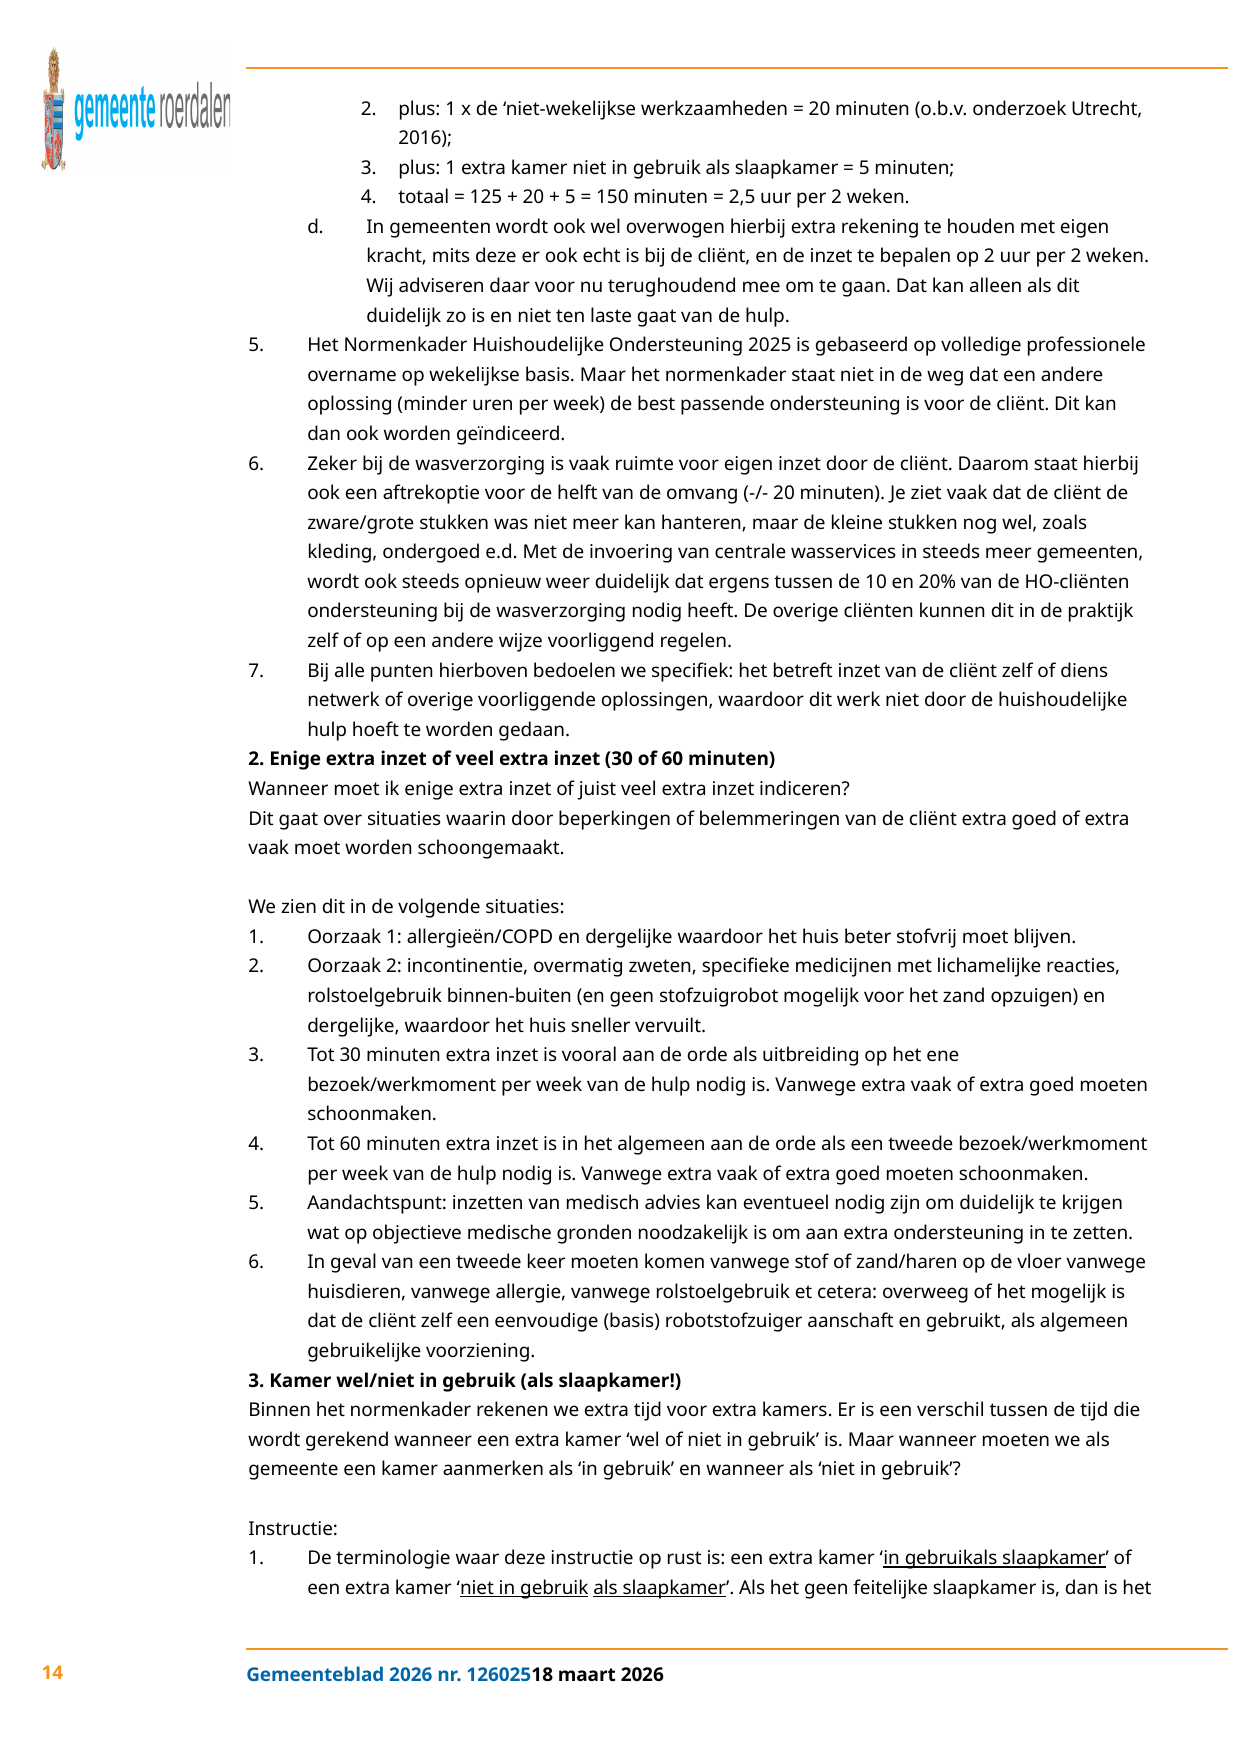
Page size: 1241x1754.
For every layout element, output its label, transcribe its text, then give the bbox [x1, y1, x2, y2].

picture [41, 47, 231, 172]
list In gemeenten wordt ook wel overwogen hierbij extra rekening te houden met eigen kracht, mits deze er ook echt is bij de cliënt, en de inzet te bepalen op 2 uur per 2 weken. Wij adviseren daar voor nu terughoudend mee om te gaan. Dat kan alleen als dit duidelijk zo is en niet ten laste gaat van de hulp. [307, 213, 1152, 328]
list In geval van een tweede keer moeten komen vanwege stof of zand/haren op de vloer vanwege huisdieren, vanwege allergie, vanwege rolstoelgebruik et cetera: overweeg of het mogelijk is dat de cliënt zelf een eenvoudige (basis) robotstofzuiger aanschaft en gebruikt, als algemeen gebruikelijke voorziening. [248, 1248, 1152, 1363]
text Instructie: [248, 1515, 1152, 1541]
list Het Normenkader Huishoudelijke Ondersteuning 2025 is gebaseerd op volledige professionele overname op wekelijkse basis. Maar het normen­kader staat niet in de weg dat een andere oplossing (minder uren per week) de best passende ondersteuning is voor de cliënt. Dit kan dan ook worden geïndiceerd. [248, 331, 1152, 446]
text 3. Kamer wel/niet in gebruik (als slaapkamer!) [248, 1367, 1152, 1393]
list Tot 60 minuten extra inzet is in het algemeen aan de orde als een tweede bezoek/werkmoment per week van de hulp nodig is. Vanwege extra vaak of extra goed moeten schoonmaken. [248, 1130, 1152, 1186]
list plus: 1 x de ‘niet-wekelijkse werkzaamheden = 20 minuten (o.b.v. onderzoek Utrecht, 2016); [361, 95, 1152, 150]
list Aandachtspunt: inzetten van medisch advies kan eventueel nodig zijn om duidelijk te krijgen wat op objectieve medische gronden noodzakelijk is om aan extra ondersteuning in te zetten. [248, 1189, 1152, 1245]
list plus: 1 extra kamer niet in gebruik als slaapkamer = 5 minuten; [361, 154, 1152, 180]
text 2. Enige extra inzet of veel extra inzet (30 of 60 minuten) [248, 746, 1152, 771]
list Oorzaak 1: allergieën/COPD en dergelijke waardoor het huis beter stofvrij moet blijven. [248, 923, 1152, 949]
text Dit gaat over situaties waarin door beperkingen of belemmeringen van de cliënt extra goed of extra vaak moet worden schoongemaakt. [248, 805, 1152, 860]
list Tot 30 minuten extra inzet is vooral aan de orde als uitbreiding op het ene bezoek/werkmoment per week van de hulp nodig is. Vanwege extra vaak of extra goed moeten schoonmaken. [248, 1041, 1152, 1126]
list Bij alle punten hierboven bedoelen we specifiek: het betreft inzet van de cliënt zelf of diens netwerk of overige voorliggende oplossingen, waardoor dit werk niet door de huishoudelijke hulp hoeft te worden gedaan. [248, 657, 1152, 742]
list Oorzaak 2: incontinentie, overmatig zweten, specifieke medicijnen met lichamelijke reacties, rolstoelgebruik binnen-buiten (en geen stofzuigrobot mogelijk voor het zand opzuigen) en dergelijke, waardoor het huis sneller vervuilt. [248, 953, 1152, 1038]
text Wanneer moet ik enige extra inzet of juist veel extra inzet indiceren? [248, 775, 1152, 801]
list totaal = 125 + 20 + 5 = 150 minuten = 2,5 uur per 2 weken. [361, 183, 1152, 209]
list Zeker bij de wasverzorging is vaak ruimte voor eigen inzet door de cliënt. Daarom staat hierbij ook een aftrekoptie voor de helft van de omvang (-/- 20 minuten). Je ziet vaak dat de cliënt de zware/grote stukken was niet meer kan hanteren, maar de kleine stukken nog wel, zoals kleding, ondergoed e.d. Met de invoering van centrale wasservices in steeds meer gemeenten, wordt ook steeds opnieuw weer duidelijk dat ergens tussen de 10 en 20% van de HO-cliënten ondersteuning bij de wasverzorging nodig heeft. De overige cliënten kunnen dit in de praktijk zelf of op een andere wijze voorliggend regelen. [248, 450, 1152, 653]
list De terminologie waar deze instructie op rust is: een extra kamer ‘in gebruikals slaapkamer’ of een extra kamer ‘niet in gebruik als slaapkamer’. Als het geen feitelijke slaapkamer is, dan is het [248, 1544, 1152, 1600]
text Binnen het normenkader rekenen we extra tijd voor extra kamers. Er is een verschil tussen de tijd die wordt gerekend wanneer een extra kamer ‘wel of niet in gebruik’ is. Maar wanneer moeten we als gemeente een kamer aanmerken als ‘in gebruik’ en wanneer als ‘niet in gebruik’? [248, 1396, 1152, 1481]
text We zien dit in de volgende situaties: [248, 893, 1152, 919]
